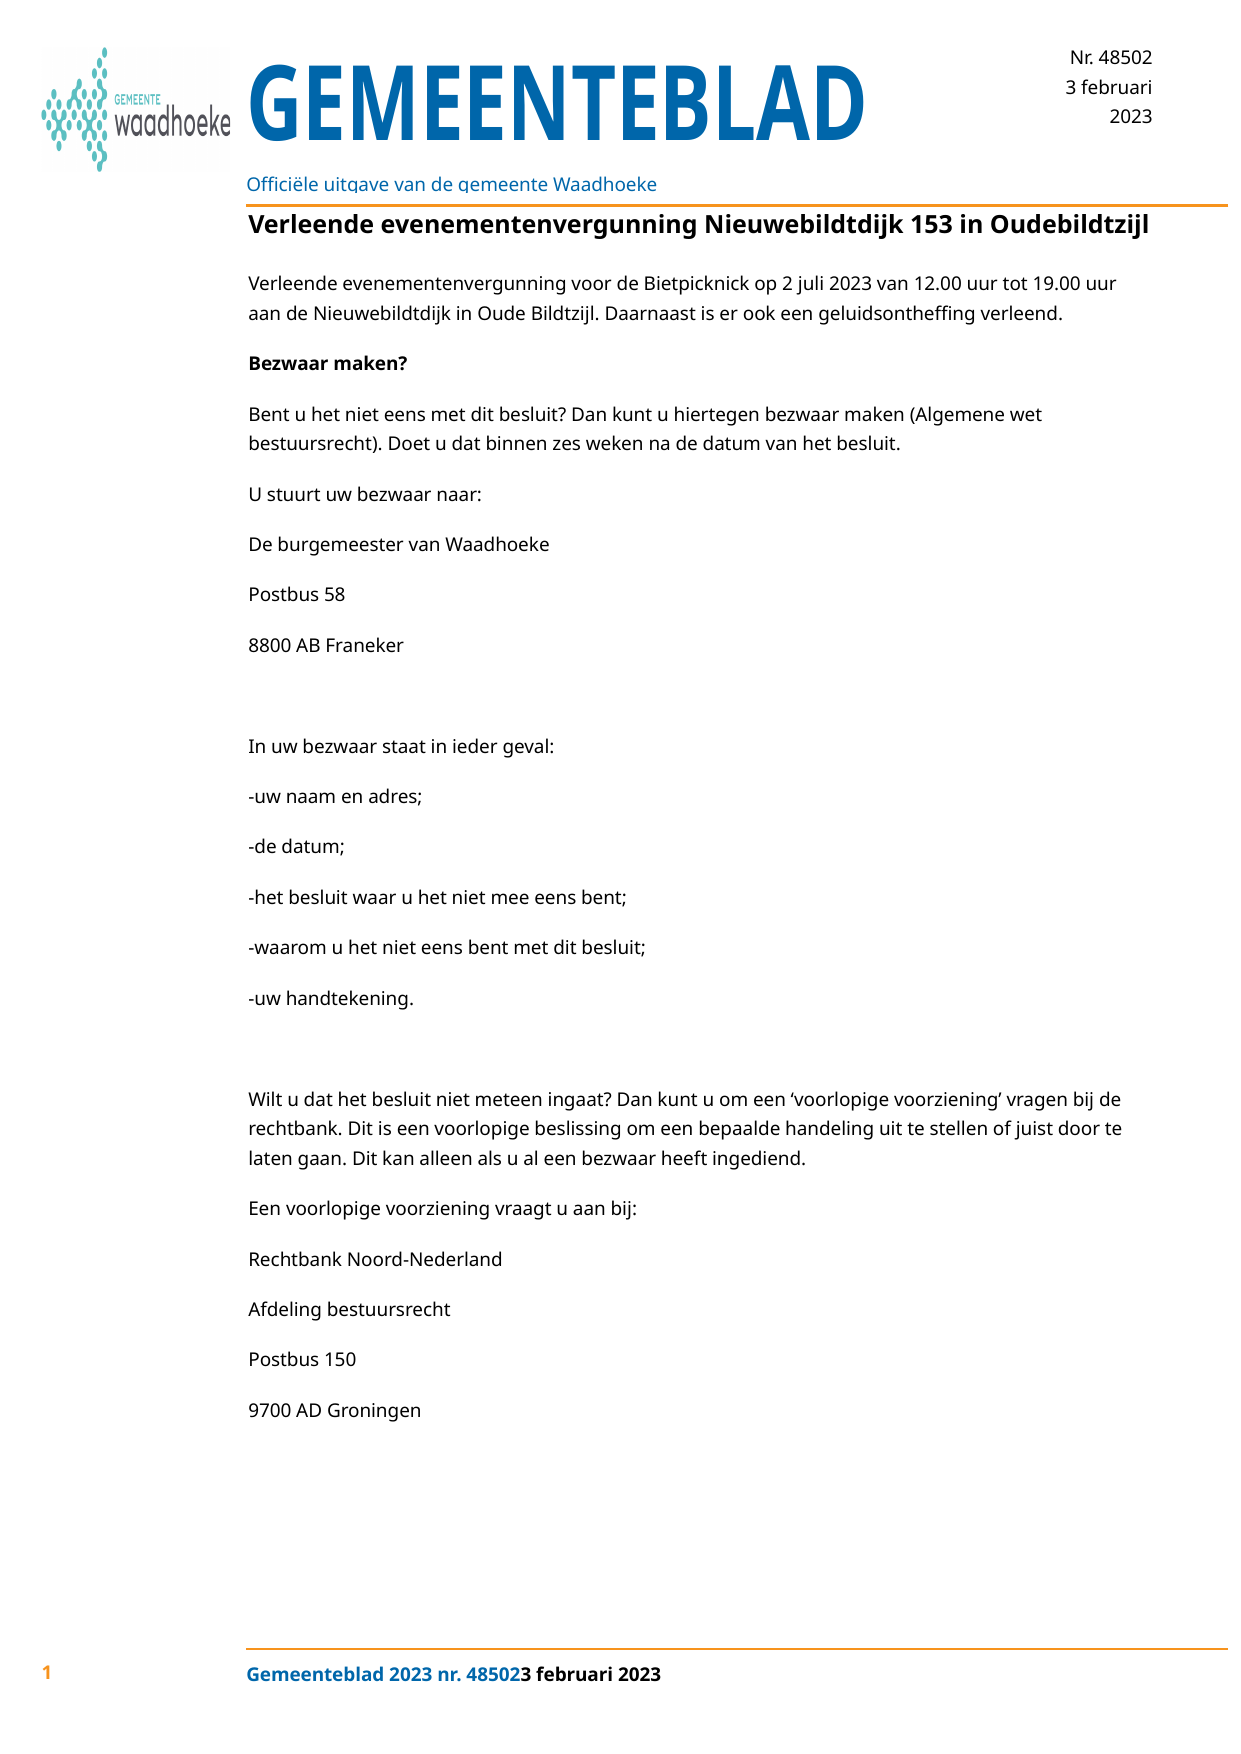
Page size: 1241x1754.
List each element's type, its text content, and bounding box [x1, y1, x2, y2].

text -de datum; [248, 834, 1152, 859]
text -waarom u het niet eens bent met dit besluit; [248, 934, 1152, 960]
text De burgemeester van Waadhoeke [248, 531, 1152, 557]
text Bent u het niet eens met dit besluit? Dan kunt u hiertegen bezwaar maken (Algemene wet bestuursrecht). Doet u dat binnen zes weken na de datum van het besluit. [248, 401, 1152, 456]
text Postbus 150 [248, 1347, 1152, 1372]
text Een voorlopige voorziening vraagt u aan bij: [248, 1195, 1152, 1221]
text Postbus 58 [248, 582, 1152, 607]
text Wilt u dat het besluit niet meteen ingaat? Dan kunt u om een ‘voorlopige voorziening’ vragen bij de rechtbank. Dit is een voorlopige beslissing om een bepaalde handeling uit te stellen of juist door te laten gaan. Dit kan alleen als u al een bezwaar heeft ingediend. [248, 1086, 1152, 1171]
text -uw naam en adres; [248, 783, 1152, 809]
text Verleende evenementenvergunning Nieuwebildtdijk 153 in Oudebildtzijl [248, 207, 1152, 241]
text Rechtbank Noord-Nederland [248, 1246, 1152, 1271]
text Afdeling bestuursrecht [248, 1296, 1152, 1322]
text -uw handtekening. [248, 985, 1152, 1011]
text 8800 AB Franeker [248, 632, 1152, 658]
text 9700 AD Groningen [248, 1397, 1152, 1423]
text Bezwaar maken? [248, 350, 1152, 376]
text -het besluit waar u het niet mee eens bent; [248, 884, 1152, 910]
picture [41, 47, 231, 172]
text In uw bezwaar staat in ieder geval: [248, 733, 1152, 758]
text Verleende evenementenvergunning voor de Bietpicknick op 2 juli 2023 van 12.00 uur tot 19.00 uur aan de Nieuwebildtdijk in Oude Bildtzijl. Daarnaast is er ook een geluidsontheffing verleend. [248, 270, 1152, 326]
text U stuurt uw bezwaar naar: [248, 481, 1152, 506]
